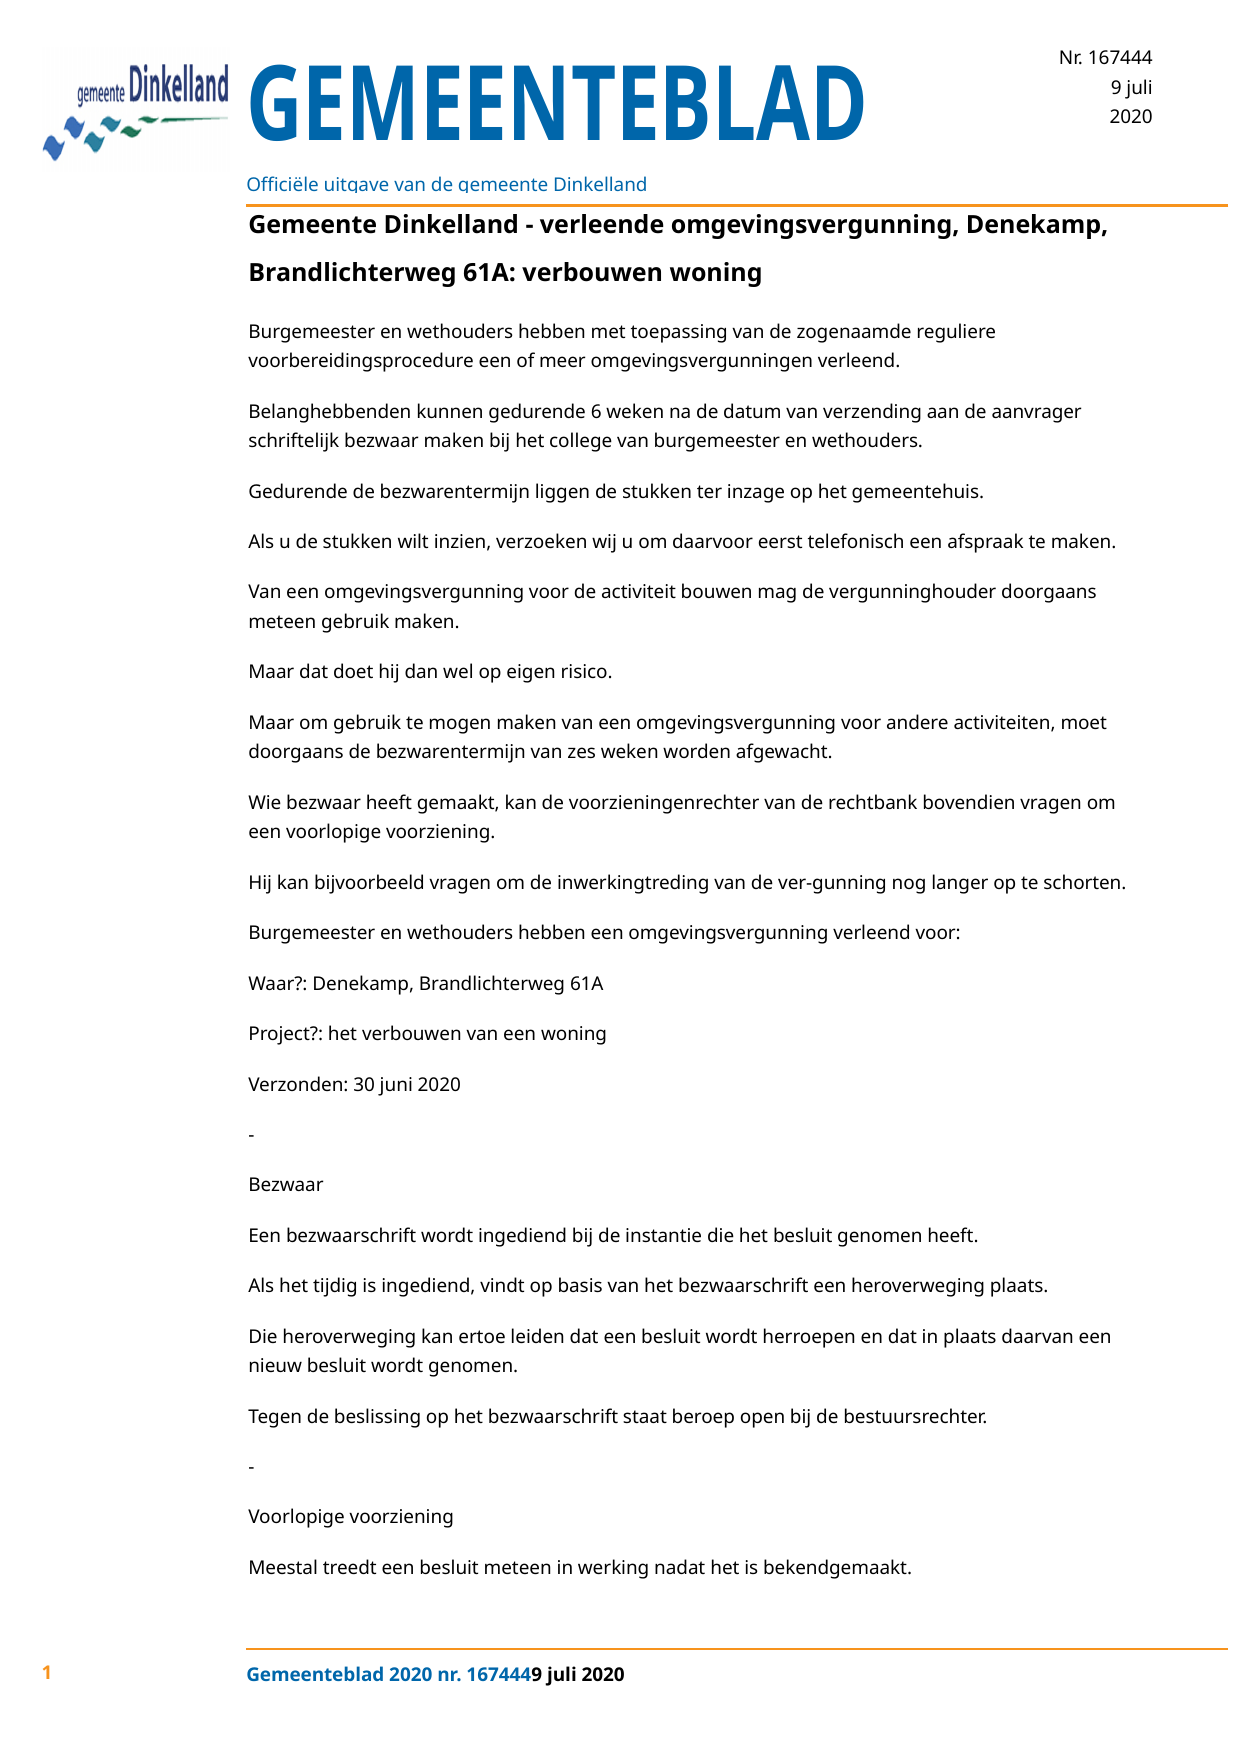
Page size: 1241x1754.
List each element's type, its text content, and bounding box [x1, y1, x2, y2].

text Meestal treedt een besluit meteen in werking nadat het is bekendgemaakt. [248, 1554, 1152, 1580]
text Waar?: Denekamp, Brandlichterweg 61A [248, 970, 1152, 996]
text Gemeente Dinkelland - verleende omgevingsvergunning, Denekamp, Brandlichterweg 61A: verbouwen woning [248, 207, 1152, 288]
text - [248, 1121, 1152, 1147]
text Burgemeester en wethouders hebben met toepassing van de zogenaamde reguliere voorbereidingsprocedure een of meer omgevingsvergunningen verleend. [248, 318, 1152, 373]
text - [248, 1453, 1152, 1479]
text Maar dat doet hij dan wel op eigen risico. [248, 659, 1152, 684]
picture [41, 47, 231, 172]
text Verzonden: 30 juni 2020 [248, 1071, 1152, 1097]
text Hij kan bijvoorbeeld vragen om de inwerkingtreding van de ver-gunning nog langer op te schorten. [248, 869, 1152, 895]
text Gedurende de bezwarentermijn liggen de stukken ter inzage op het gemeentehuis. [248, 478, 1152, 504]
text Een bezwaarschrift wordt ingediend bij de instantie die het besluit genomen heeft. [248, 1222, 1152, 1248]
text Als het tijdig is ingediend, vindt op basis van het bezwaarschrift een heroverweging plaats. [248, 1272, 1152, 1298]
text Voorlopige voorziening [248, 1504, 1152, 1529]
text Project?: het verbouwen van een woning [248, 1020, 1152, 1046]
text Maar om gebruik te mogen maken van een omgevingsvergunning voor andere activiteiten, moet doorgaans de bezwarentermijn van zes weken worden afgewacht. [248, 709, 1152, 764]
text Die heroverweging kan ertoe leiden dat een besluit wordt herroepen en dat in plaats daarvan een nieuw besluit wordt genomen. [248, 1323, 1152, 1378]
text Belanghebbenden kunnen gedurende 6 weken na de datum van verzending aan de aanvrager schriftelijk bezwaar maken bij het college van burgemeester en wethouders. [248, 398, 1152, 453]
text Als u de stukken wilt inzien, verzoeken wij u om daarvoor eerst telefonisch een afspraak te maken. [248, 528, 1152, 554]
text Van een omgevingsvergunning voor de activiteit bouwen mag de vergunninghouder doorgaans meteen gebruik maken. [248, 579, 1152, 634]
text Wie bezwaar heeft gemaakt, kan de voorzieningenrechter van de rechtbank bovendien vragen om een voorlopige voorziening. [248, 789, 1152, 844]
text Bezwaar [248, 1172, 1152, 1197]
text Burgemeester en wethouders hebben een omgevingsvergunning verleend voor: [248, 919, 1152, 945]
text Tegen de beslissing op het bezwaarschrift staat beroep open bij de bestuursrechter. [248, 1403, 1152, 1429]
